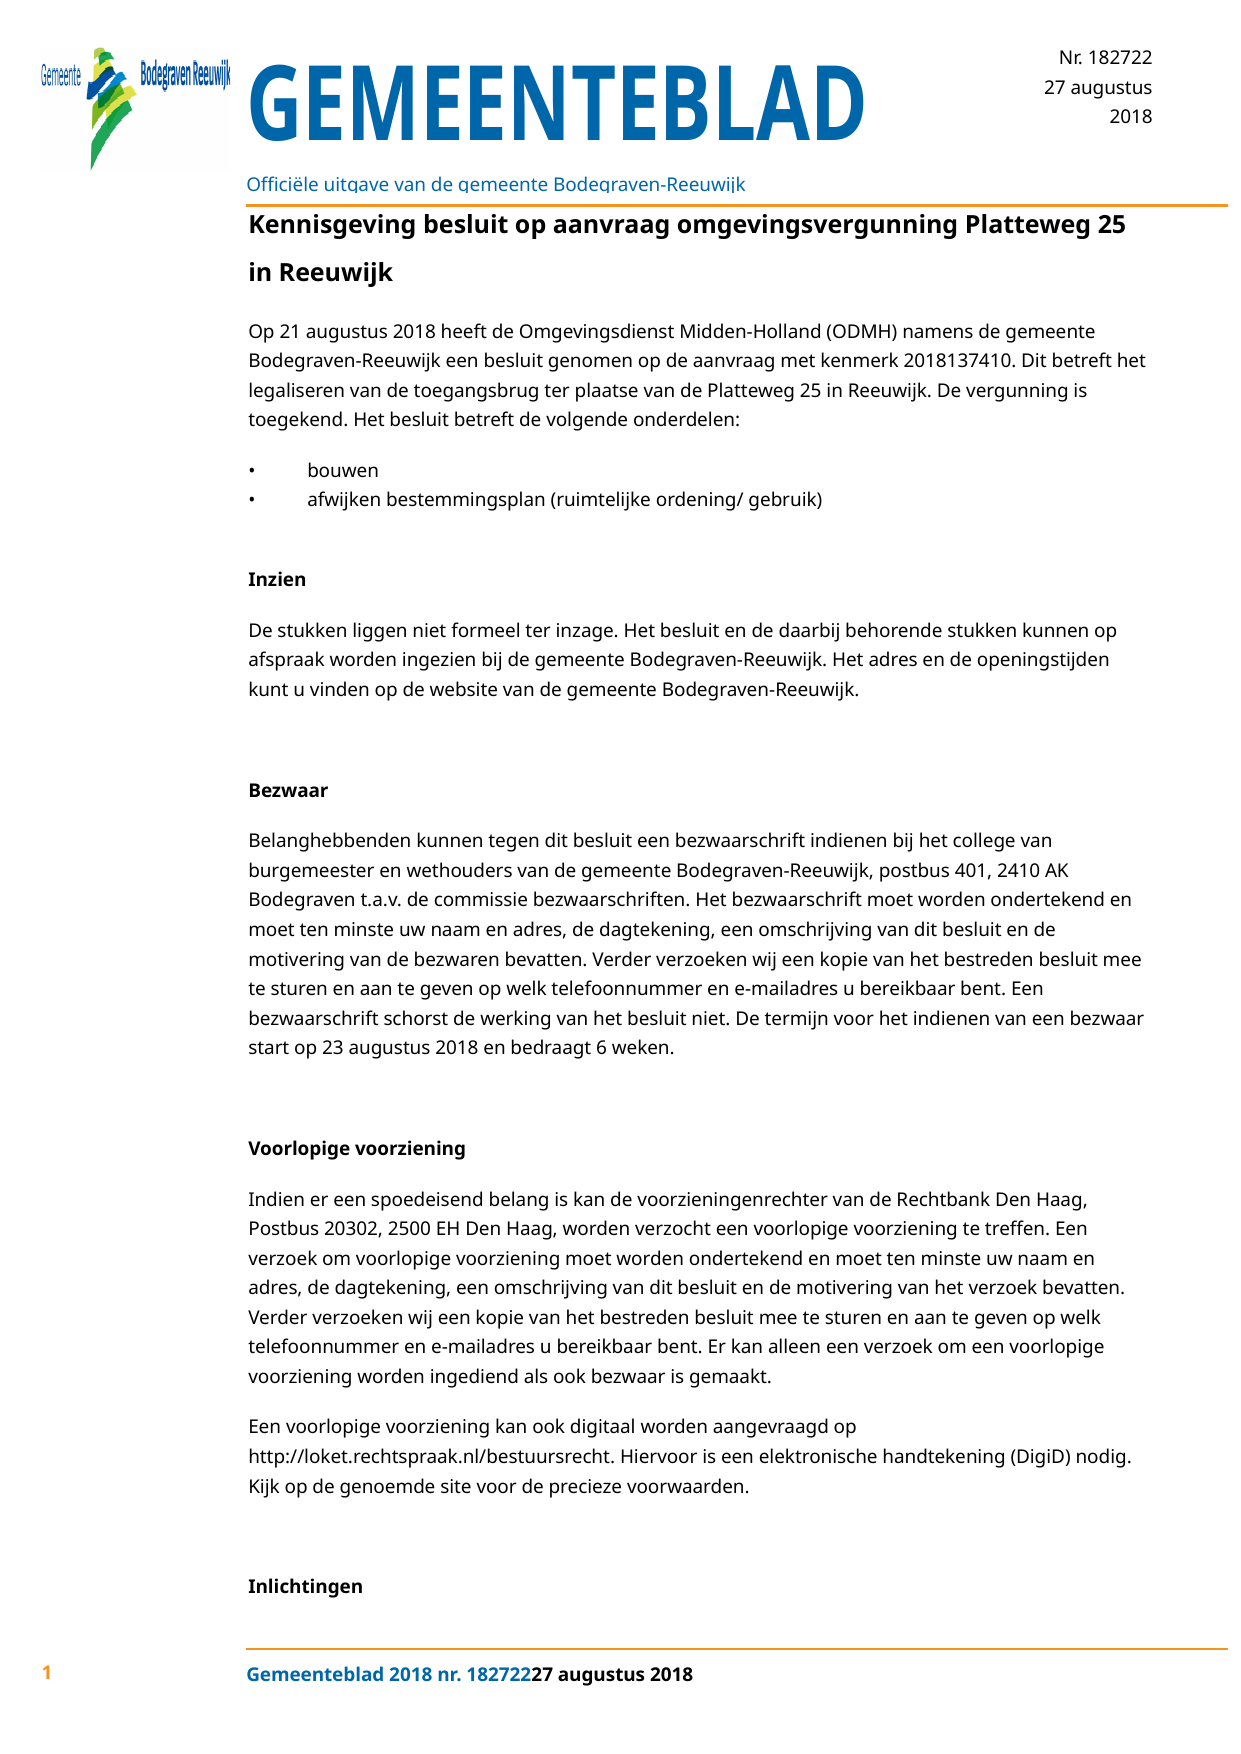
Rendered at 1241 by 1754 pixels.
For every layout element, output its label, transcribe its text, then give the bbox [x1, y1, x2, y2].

picture [41, 47, 231, 172]
text De stukken liggen niet formeel ter inzage. Het besluit en de daarbij behorende stukken kunnen op afspraak worden ingezien bij de gemeente Bodegraven-Reeuwijk. Het adres en de openingstijden kunt u vinden op de website van de gemeente Bodegraven-Reeuwijk. [248, 617, 1152, 702]
list afwijken bestemmingsplan (ruimtelijke ordening/ gebruik) [248, 487, 1152, 512]
text Kennisgeving besluit op aanvraag omgevingsvergunning Platteweg 25 in Reeuwijk [248, 207, 1152, 288]
list bouwen [248, 457, 1152, 483]
text Bezwaar [248, 777, 1152, 803]
text Op 21 augustus 2018 heeft de Omgevingsdienst Midden-Holland (ODMH) namens de gemeente Bodegraven-Reeuwijk een besluit genomen op de aanvraag met kenmerk 2018137410. Dit betreft het legaliseren van de toegangsbrug ter plaatse van de Platteweg 25 in Reeuwijk. De vergunning is toegekend. Het besluit betreft de volgende onderdelen: [248, 318, 1152, 432]
text Inzien [248, 567, 1152, 592]
text Indien er een spoedeisend belang is kan de voorzieningenrechter van de Rechtbank Den Haag, Postbus 20302, 2500 EH Den Haag, worden verzocht een voorlopige voorziening te treffen. Een verzoek om voorlopige voorziening moet worden ondertekend en moet ten minste uw naam en adres, de dagtekening, een omschrijving van dit besluit en de motivering van het verzoek bevatten. Verder verzoeken wij een kopie van het bestreden besluit mee te sturen en aan te geven op welk telefoonnummer en e-mailadres u bereikbaar bent. Er kan alleen een verzoek om een voorlopige voorziening worden ingediend als ook bezwaar is gemaakt. [248, 1186, 1152, 1389]
text Voorlopige voorziening [248, 1135, 1152, 1161]
text Een voorlopige voorziening kan ook digitaal worden aangevraagd op http://loket.rechtspraak.nl/bestuursrecht. Hiervoor is een elektronische handtekening (DigiD) nodig. Kijk op de genoemde site voor de precieze voorwaarden. [248, 1414, 1152, 1499]
text Inlichtingen [248, 1574, 1152, 1599]
text Belanghebbenden kunnen tegen dit besluit een bezwaarschrift indienen bij het college van burgemeester en wethouders van de gemeente Bodegraven-Reeuwijk, postbus 401, 2410 AK Bodegraven t.a.v. de commissie bezwaarschriften. Het bezwaarschrift moet worden ondertekend en moet ten minste uw naam en adres, de dagtekening, een omschrijving van dit besluit en de motivering van de bezwaren bevatten. Verder verzoeken wij een kopie van het bestreden besluit mee te sturen en aan te geven op welk telefoonnummer en e-mailadres u bereikbaar bent. Een bezwaarschrift schorst de werking van het besluit niet. De termijn voor het indienen van een bezwaar start op 23 augustus 2018 en bedraagt 6 weken. [248, 827, 1152, 1060]
